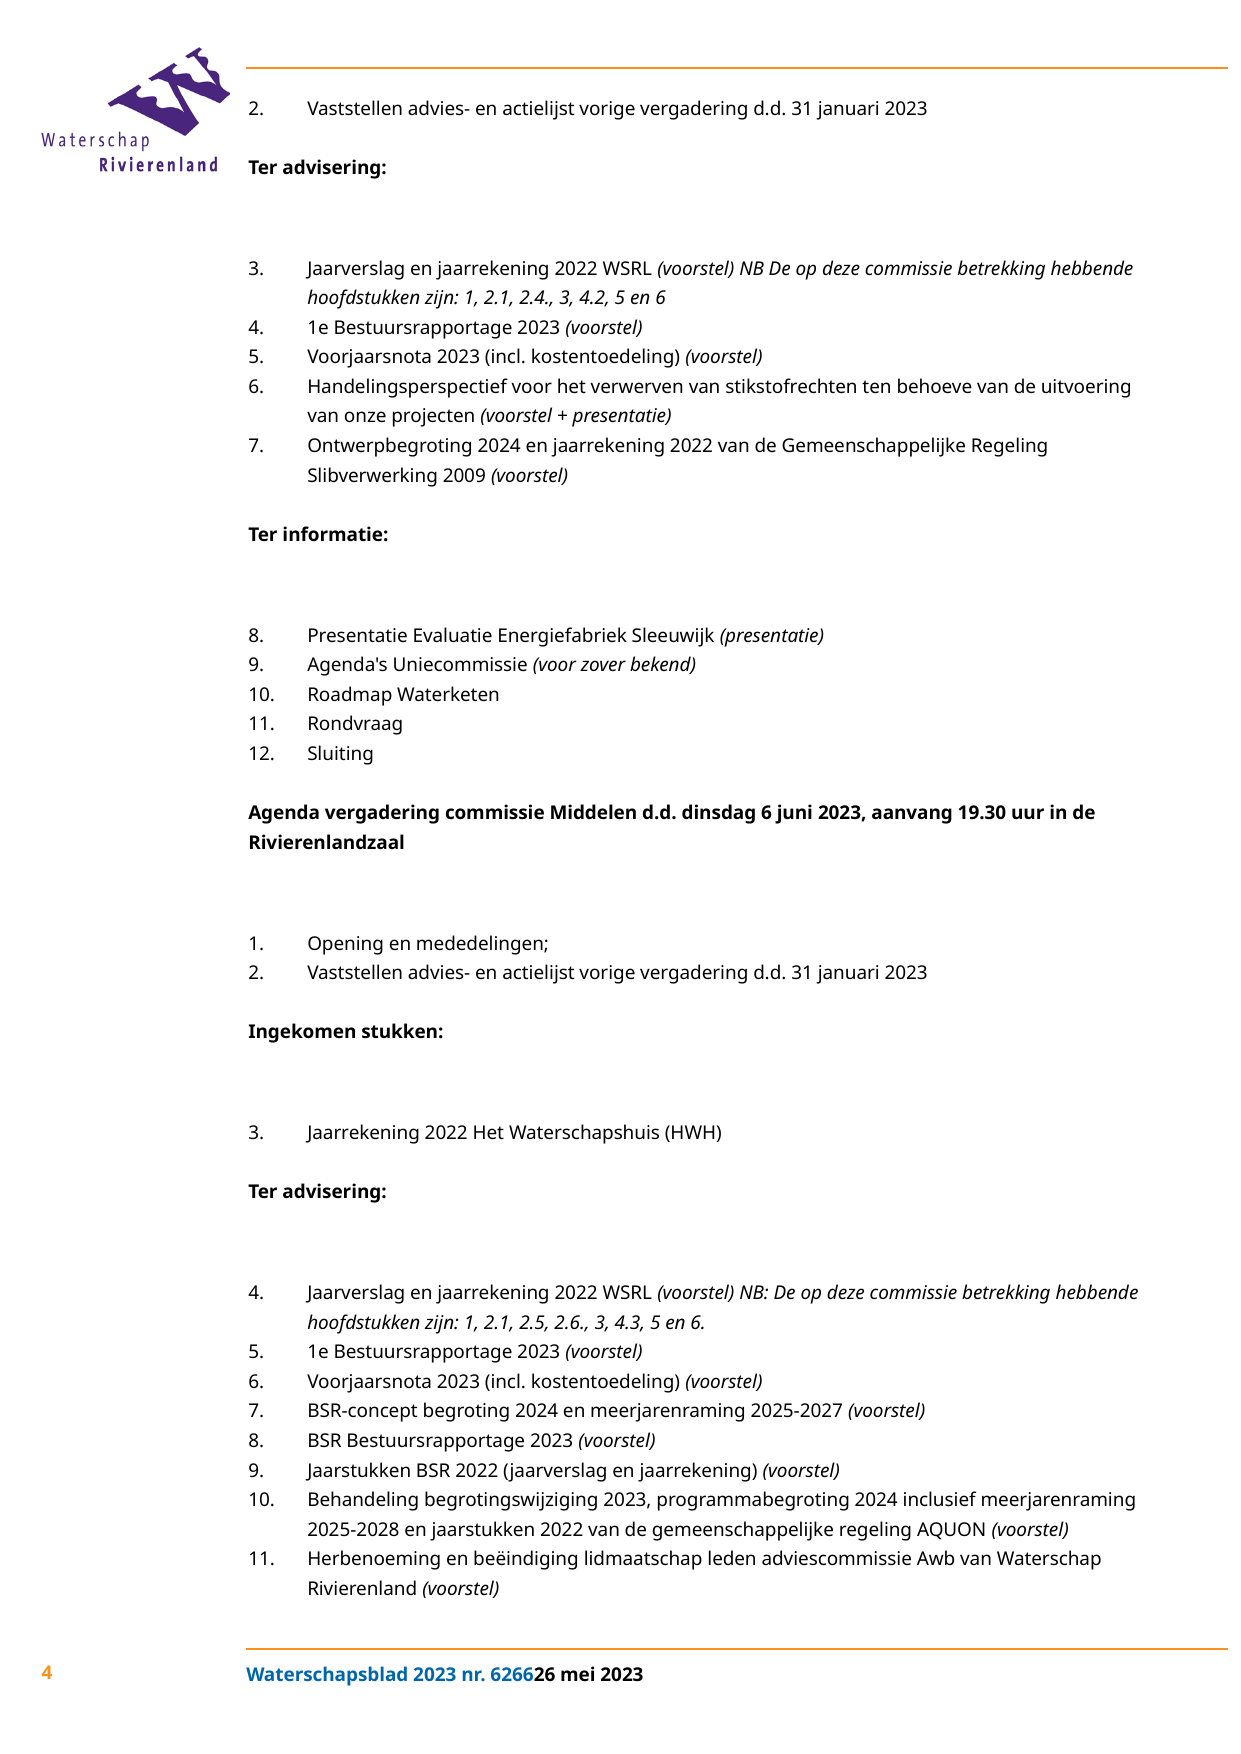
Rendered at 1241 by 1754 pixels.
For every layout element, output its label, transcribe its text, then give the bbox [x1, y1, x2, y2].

list Jaarstukken BSR 2022 (jaarverslag en jaarrekening) (voorstel) [248, 1457, 1152, 1483]
text Ter advisering: [248, 1178, 1152, 1204]
list Roadmap Waterketen [248, 681, 1152, 707]
list Rondvraag [248, 711, 1152, 736]
list Jaarrekening 2022 Het Waterschapshuis (HWH) [248, 1119, 1152, 1145]
list Handelingsperspectief voor het verwerven van stikstofrechten ten behoeve van de uitvoering van onze projecten (voorstel + presentatie) [248, 373, 1152, 428]
list Opening en mededelingen; [248, 930, 1152, 956]
list Vaststellen advies- en actielijst vorige vergadering d.d. 31 januari 2023 [248, 95, 1152, 121]
list Jaarverslag en jaarrekening 2022 WSRL (voorstel) NB De op deze commissie betrekking hebbende hoofdstukken zijn: 1, 2.1, 2.4., 3, 4.2, 5 en 6 [248, 255, 1152, 310]
list Voorjaarsnota 2023 (incl. kostentoedeling) (voorstel) [248, 343, 1152, 369]
list Presentatie Evaluatie Energiefabriek Sleeuwijk (presentatie) [248, 622, 1152, 648]
list BSR Bestuursrapportage 2023 (voorstel) [248, 1427, 1152, 1453]
list Jaarverslag en jaarrekening 2022 WSRL (voorstel) NB: De op deze commissie betrekking hebbende hoofdstukken zijn: 1, 2.1, 2.5, 2.6., 3, 4.3, 5 en 6. [248, 1279, 1152, 1335]
list Behandeling begrotingswijziging 2023, programmabegroting 2024 inclusief meerjarenraming 2025-2028 en jaarstukken 2022 van de gemeenschappelijke regeling AQUON (voorstel) [248, 1486, 1152, 1542]
list Ontwerpbegroting 2024 en jaarrekening 2022 van de Gemeenschappelijke Regeling Slibverwerking 2009 (voorstel) [248, 432, 1152, 488]
list Herbenoeming en beëindiging lidmaatschap leden adviescommissie Awb van Waterschap Rivierenland (voorstel) [248, 1546, 1152, 1601]
list Sluiting [248, 740, 1152, 766]
text Agenda vergadering commissie Middelen d.d. dinsdag 6 juni 2023, aanvang 19.30 uur in de Rivierenlandzaal [248, 799, 1152, 855]
picture [41, 47, 231, 172]
list Vaststellen advies- en actielijst vorige vergadering d.d. 31 januari 2023 [248, 959, 1152, 985]
list 1e Bestuursrapportage 2023 (voorstel) [248, 314, 1152, 340]
list 1e Bestuursrapportage 2023 (voorstel) [248, 1338, 1152, 1364]
text Ter advisering: [248, 154, 1152, 180]
text Ter informatie: [248, 521, 1152, 547]
list Agenda's Uniecommissie (voor zover bekend) [248, 651, 1152, 677]
list Voorjaarsnota 2023 (incl. kostentoedeling) (voorstel) [248, 1368, 1152, 1394]
text Ingekomen stukken: [248, 1018, 1152, 1044]
list BSR-concept begroting 2024 en meerjarenraming 2025-2027 (voorstel) [248, 1398, 1152, 1423]
